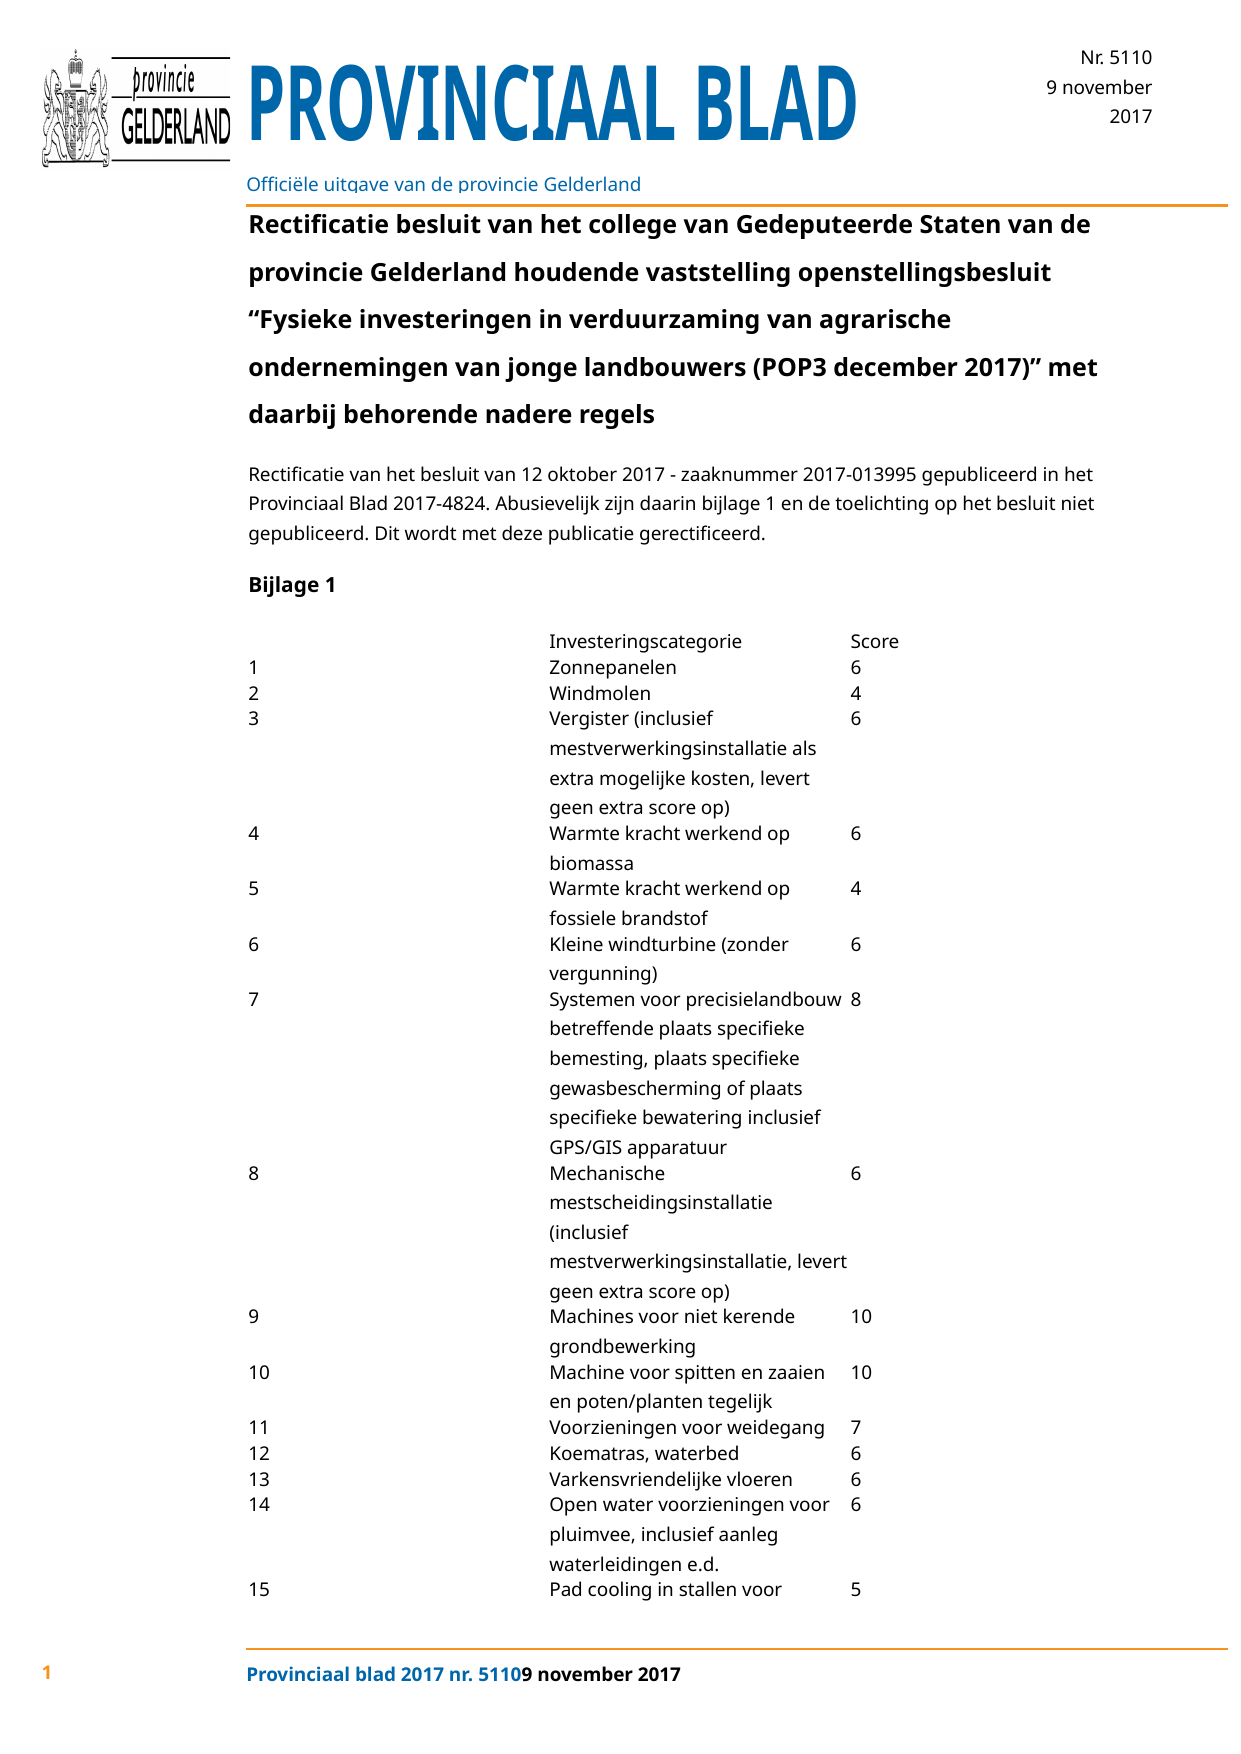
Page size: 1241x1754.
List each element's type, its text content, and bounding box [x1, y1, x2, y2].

table_cell 6 [850, 820, 1152, 875]
table_cell 11 [248, 1414, 549, 1440]
table_cell 6 [850, 1160, 1152, 1304]
table_cell 6 [850, 1492, 1152, 1576]
table_cell Vergister (inclusief mestverwerkingsinstallatie als extra mogelijke kosten, levert geen extra score op) [549, 706, 850, 820]
table_cell 5 [248, 875, 549, 931]
table_cell Kleine windturbine (zonder vergunning) [549, 931, 850, 986]
table_cell 14 [248, 1492, 549, 1576]
table_cell 7 [248, 986, 549, 1160]
table_cell Warmte kracht werkend op fossiele brandstof [549, 875, 850, 931]
table_cell 6 [850, 1440, 1152, 1466]
table_cell 8 [248, 1160, 549, 1304]
table_cell Machines voor niet kerende grondbewerking [549, 1304, 850, 1359]
table_cell Machine voor spitten en zaaien en poten/planten tegelijk [549, 1359, 850, 1414]
table_cell 5 [850, 1576, 1152, 1602]
table_cell 15 [248, 1576, 549, 1602]
table_cell 6 [248, 931, 549, 986]
table_cell 12 [248, 1440, 549, 1466]
table_cell Windmolen [549, 680, 850, 706]
table_cell 6 [850, 931, 1152, 986]
table_header [248, 629, 549, 654]
text Rectificatie van het besluit van 12 oktober 2017 - zaaknummer 2017-013995 gepubliceerd in het Provinciaal Blad 2017-4824. Abusievelijk zijn daarin bijlage 1 en de toelichting op het besluit niet gepubliceerd. Dit wordt met deze publicatie gerectificeerd. [248, 461, 1152, 546]
text Bijlage 1 [248, 570, 1152, 599]
table_cell Mechanische mestscheidingsinstallatie (inclusief mestverwerkingsinstallatie, levert geen extra score op) [549, 1160, 850, 1304]
table_cell Varkensvriendelijke vloeren [549, 1466, 850, 1492]
table_cell 10 [850, 1304, 1152, 1359]
table_header Score [850, 629, 1152, 654]
table_cell 6 [850, 706, 1152, 820]
table_cell 13 [248, 1466, 549, 1492]
table_cell 4 [850, 875, 1152, 931]
table_cell Pad cooling in stallen voor [549, 1576, 850, 1602]
text Rectificatie besluit van het college van Gedeputeerde Staten van de provincie Gelderland houdende vaststelling openstellingsbesluit “Fysieke investeringen in verduurzaming van agrarische ondernemingen van jonge landbouwers (POP3 december 2017)” met daarbij behorende nadere regels [248, 207, 1152, 431]
table_cell 6 [850, 1466, 1152, 1492]
table_cell 1 [248, 654, 549, 680]
table_cell 4 [850, 680, 1152, 706]
table_cell Systemen voor precisielandbouw betreffende plaats specifieke bemesting, plaats specifieke gewasbescherming of plaats specifieke bewatering inclusief GPS/GIS apparatuur [549, 986, 850, 1160]
table_cell 9 [248, 1304, 549, 1359]
table_cell 6 [850, 654, 1152, 680]
table_cell 7 [850, 1414, 1152, 1440]
picture [41, 47, 231, 172]
table_cell Koematras, waterbed [549, 1440, 850, 1466]
table_header Investeringscategorie [549, 629, 850, 654]
table_cell Warmte kracht werkend op biomassa [549, 820, 850, 875]
table_cell Zonnepanelen [549, 654, 850, 680]
table_cell 10 [850, 1359, 1152, 1414]
table_cell 4 [248, 820, 549, 875]
table_cell 8 [850, 986, 1152, 1160]
table_cell 3 [248, 706, 549, 820]
table_cell 2 [248, 680, 549, 706]
table_cell Voorzieningen voor weidegang [549, 1414, 850, 1440]
table_cell Open water voorzieningen voor pluimvee, inclusief aanleg waterleidingen e.d. [549, 1492, 850, 1576]
table_cell 10 [248, 1359, 549, 1414]
